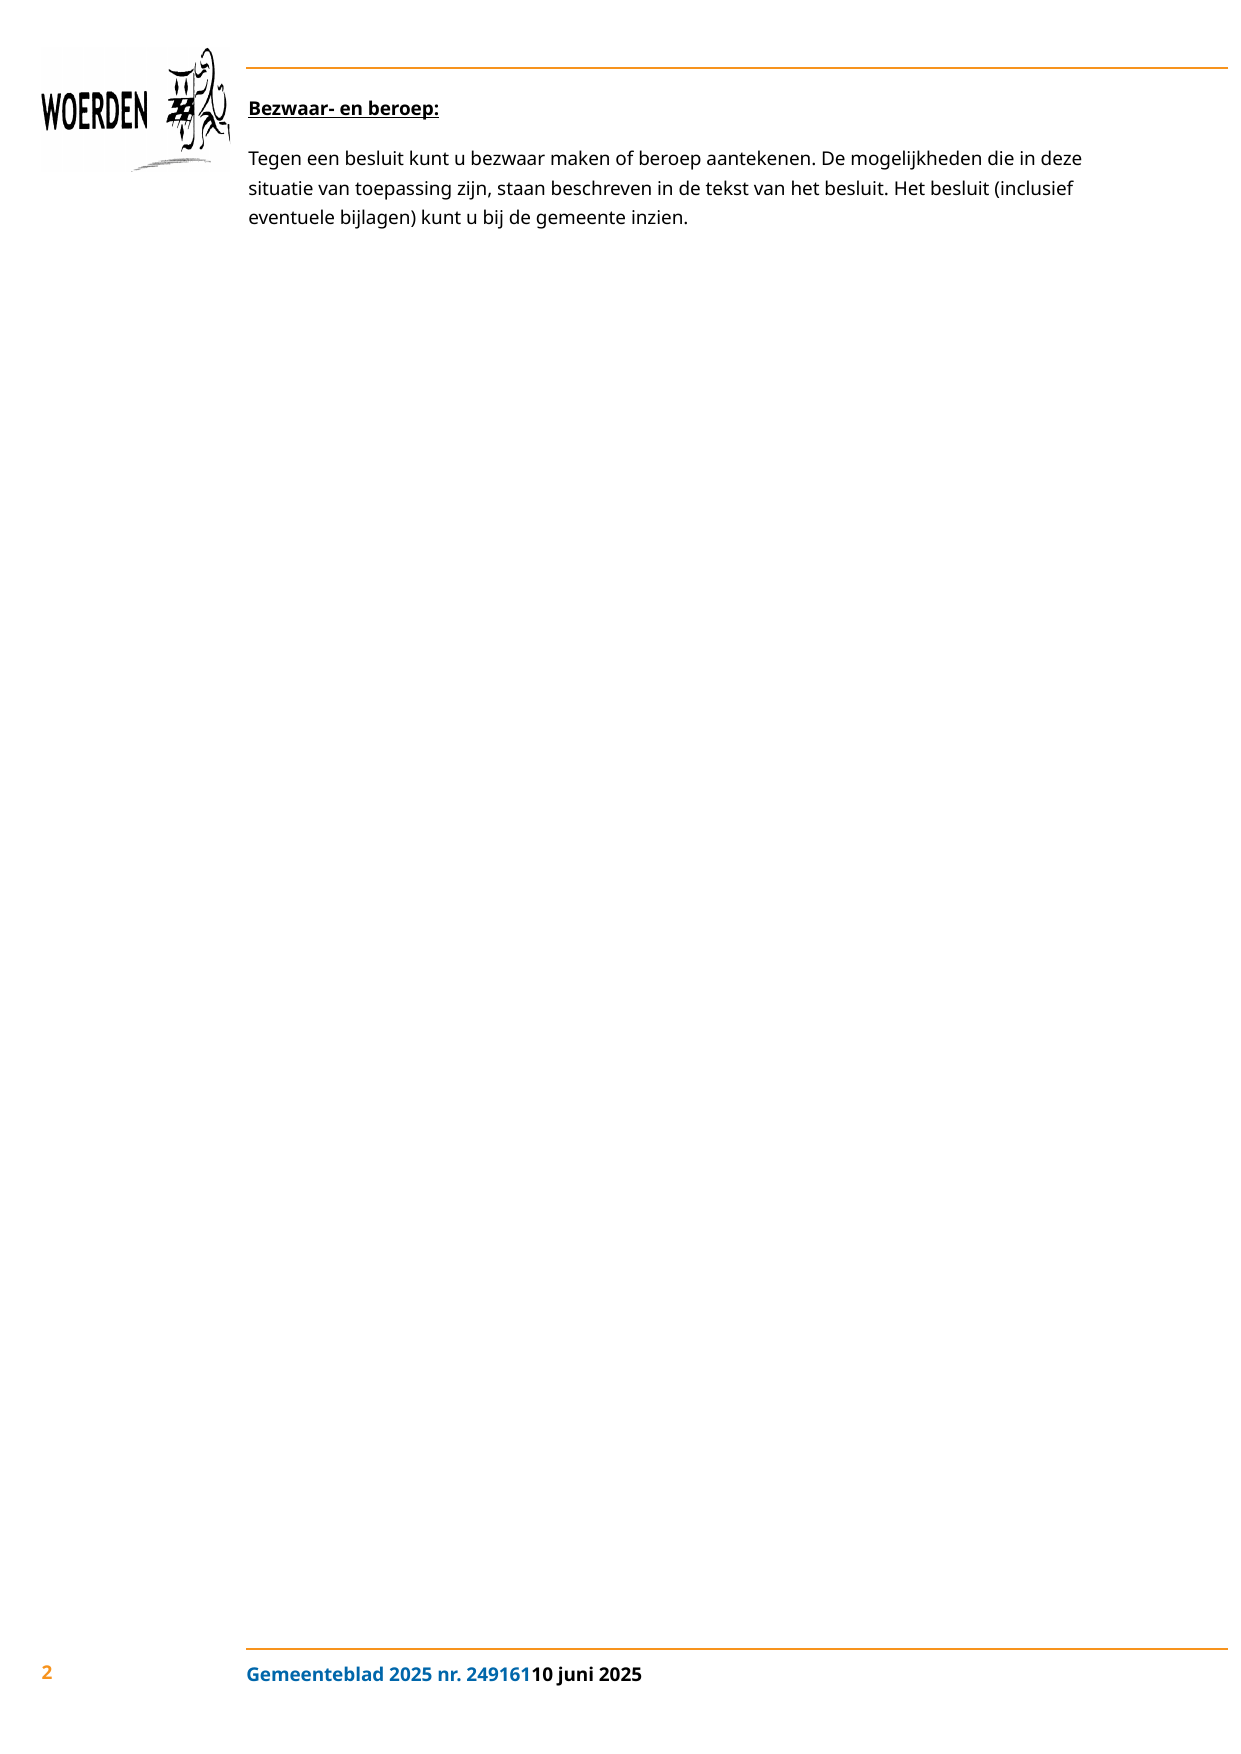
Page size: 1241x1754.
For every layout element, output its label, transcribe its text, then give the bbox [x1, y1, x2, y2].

picture [41, 47, 231, 172]
text Bezwaar- en beroep: [248, 95, 1152, 121]
text Tegen een besluit kunt u bezwaar maken of beroep aantekenen. De mogelijkheden die in deze situatie van toepassing zijn, staan beschreven in de tekst van het besluit. Het besluit (inclusief eventuele bijlagen) kunt u bij de gemeente inzien. [248, 145, 1152, 230]
